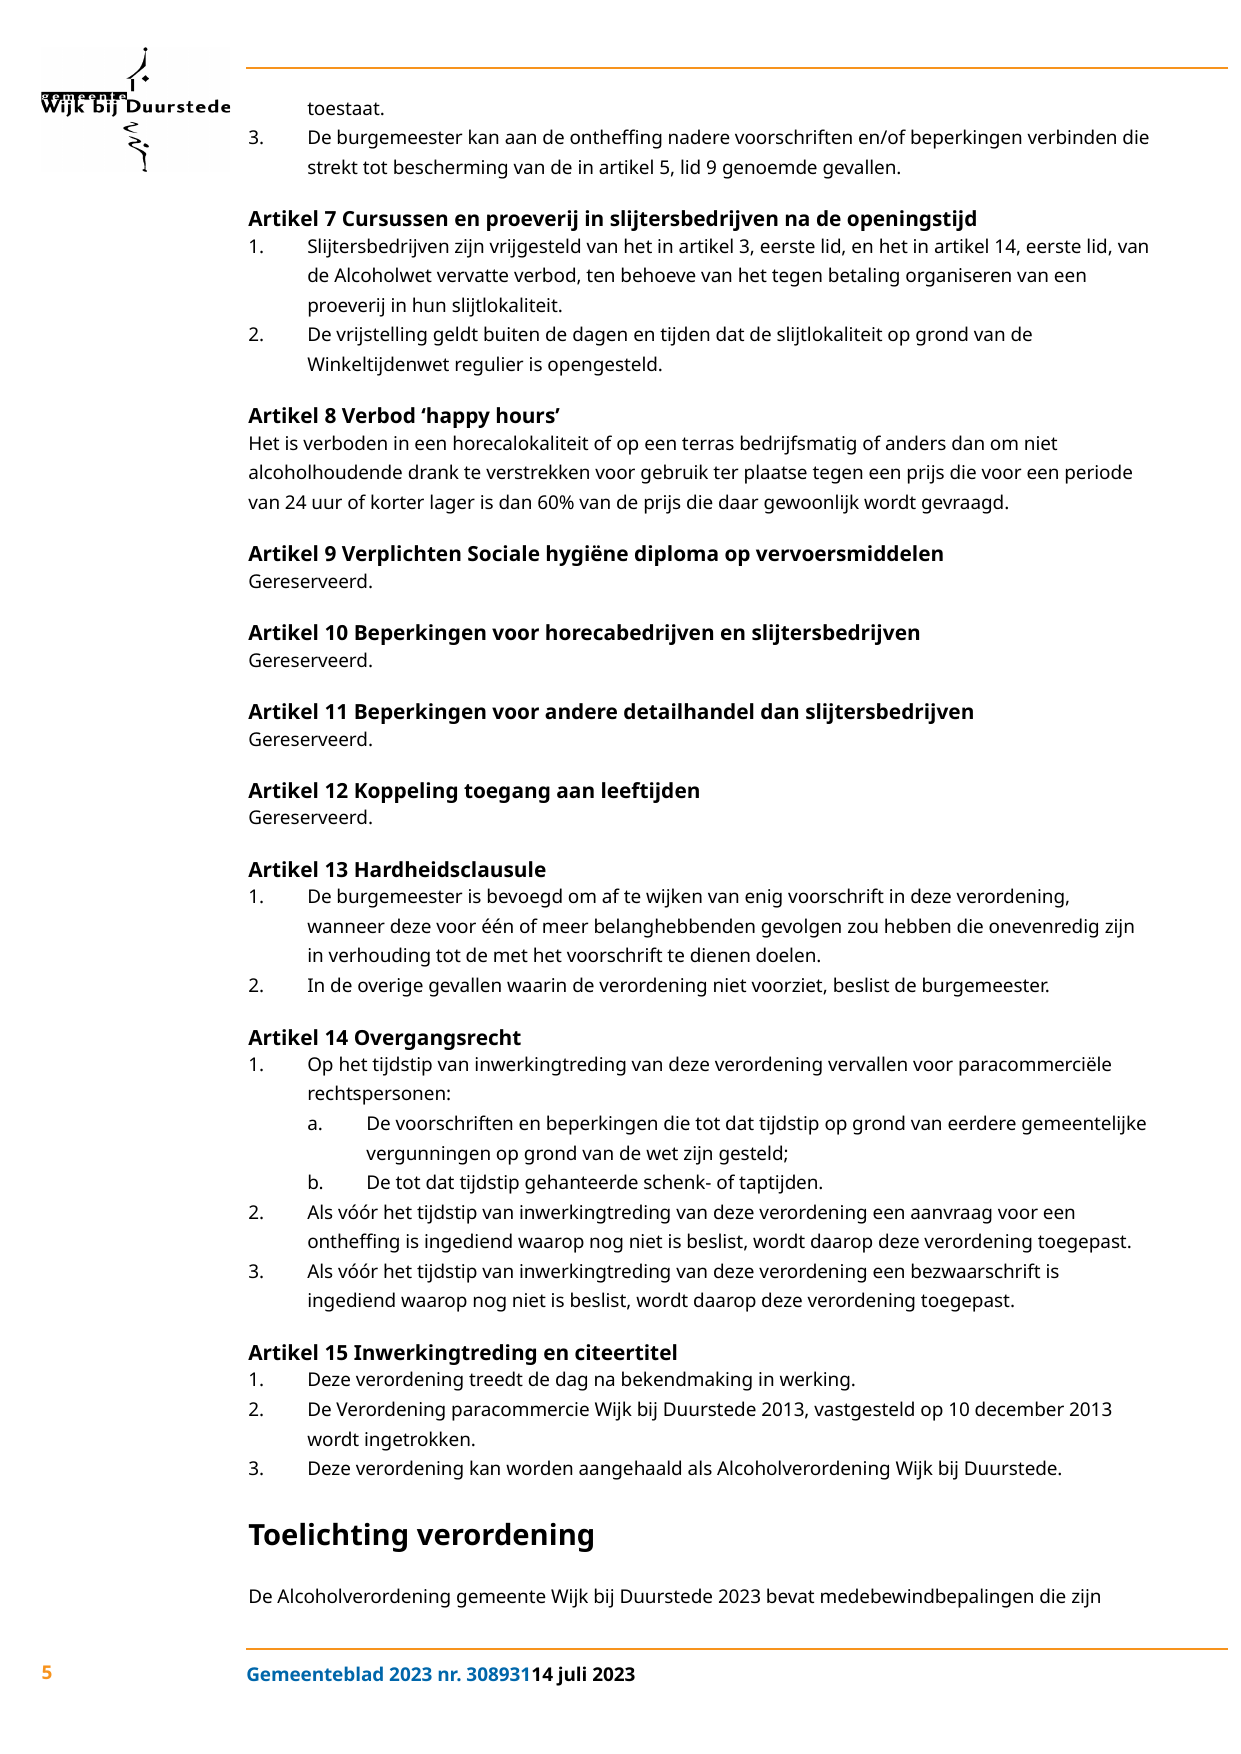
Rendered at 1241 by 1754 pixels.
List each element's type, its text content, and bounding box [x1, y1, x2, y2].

list De vrijstelling geldt buiten de dagen en tijden dat de slijtlokaliteit op grond van de Winkeltijdenwet regulier is opengesteld. [248, 322, 1152, 377]
text Artikel 7 Cursussen en proeverij in slijtersbedrijven na de openingstijd [248, 204, 1152, 233]
list De tot dat tijdstip gehanteerde schenk- of taptijden. [307, 1169, 1152, 1195]
list Deze verordening treedt de dag na bekendmaking in werking. [248, 1367, 1152, 1392]
list Slijtersbedrijven zijn vrijgesteld van het in artikel 3, eerste lid, en het in artikel 14, eerste lid, van de Alcoholwet vervatte verbod, ten behoeve van het tegen betaling organiseren van een proeverij in hun slijtlokaliteit. [248, 233, 1152, 318]
text Artikel 8 Verbod ‘happy hours’ [248, 402, 1152, 430]
list Op het tijdstip van inwerkingtreding van deze verordening vervallen voor paracommerciële rechtspersonen: [248, 1051, 1152, 1106]
text De Alcoholverordening gemeente Wijk bij Duurstede 2023 bevat medebewindbepalingen die zijn [248, 1583, 1152, 1609]
list De voorschriften en beperkingen die tot dat tijdstip op grond van eerdere gemeentelijke vergunningen op grond van de wet zijn gesteld; [307, 1110, 1152, 1166]
text Het is verboden in een horecalokaliteit of op een terras bedrijfsmatig of anders dan om niet alcoholhoudende drank te verstrekken voor gebruik ter plaatse tegen een prijs die voor een periode van 24 uur of korter lager is dan 60% van de prijs die daar gewoonlijk wordt gevraagd. [248, 430, 1152, 515]
text Gereserveerd. [248, 647, 1152, 673]
text Artikel 14 Overgangsrecht [248, 1023, 1152, 1051]
text Artikel 12 Koppeling toegang aan leeftijden [248, 776, 1152, 804]
text Artikel 13 Hardheidsclausule [248, 855, 1152, 883]
text Gereserveerd. [248, 568, 1152, 594]
list Als vóór het tijdstip van inwerkingtreding van deze verordening een bezwaarschrift is ingediend waarop nog niet is beslist, wordt daarop deze verordening toegepast. [248, 1258, 1152, 1313]
text Artikel 11 Beperkingen voor andere detailhandel dan slijtersbedrijven [248, 697, 1152, 726]
list De Verordening paracommercie Wijk bij Duurstede 2013, vastgesteld op 10 december 2013 wordt ingetrokken. [248, 1396, 1152, 1451]
list Als vóór het tijdstip van inwerkingtreding van deze verordening een aanvraag voor een ontheffing is ingediend waarop nog niet is beslist, wordt daarop deze verordening toegepast. [248, 1199, 1152, 1254]
text Gereserveerd. [248, 804, 1152, 830]
list In de overige gevallen waarin de verordening niet voorziet, beslist de burgemeester. [248, 972, 1152, 998]
list Deze verordening kan worden aangehaald als Alcoholverordening Wijk bij Duurstede. [248, 1455, 1152, 1481]
picture [41, 47, 231, 172]
text Artikel 10 Beperkingen voor horecabedrijven en slijtersbedrijven [248, 618, 1152, 647]
list toestaat. [248, 95, 1152, 121]
text Toelichting verordening [248, 1514, 1152, 1554]
text Artikel 15 Inwerkingtreding en citeertitel [248, 1338, 1152, 1367]
text Gereserveerd. [248, 726, 1152, 751]
list De burgemeester is bevoegd om af te wijken van enig voorschrift in deze verordening, wanneer deze voor één of meer belanghebbenden gevolgen zou hebben die onevenredig zijn in verhouding tot de met het voorschrift te dienen doelen. [248, 883, 1152, 968]
text Artikel 9 Verplichten Sociale hygiëne diploma op vervoersmiddelen [248, 539, 1152, 568]
list De burgemeester kan aan de ontheffing nadere voorschriften en/of beperkingen verbinden die strekt tot bescherming van de in artikel 5, lid 9 genoemde gevallen. [248, 124, 1152, 180]
